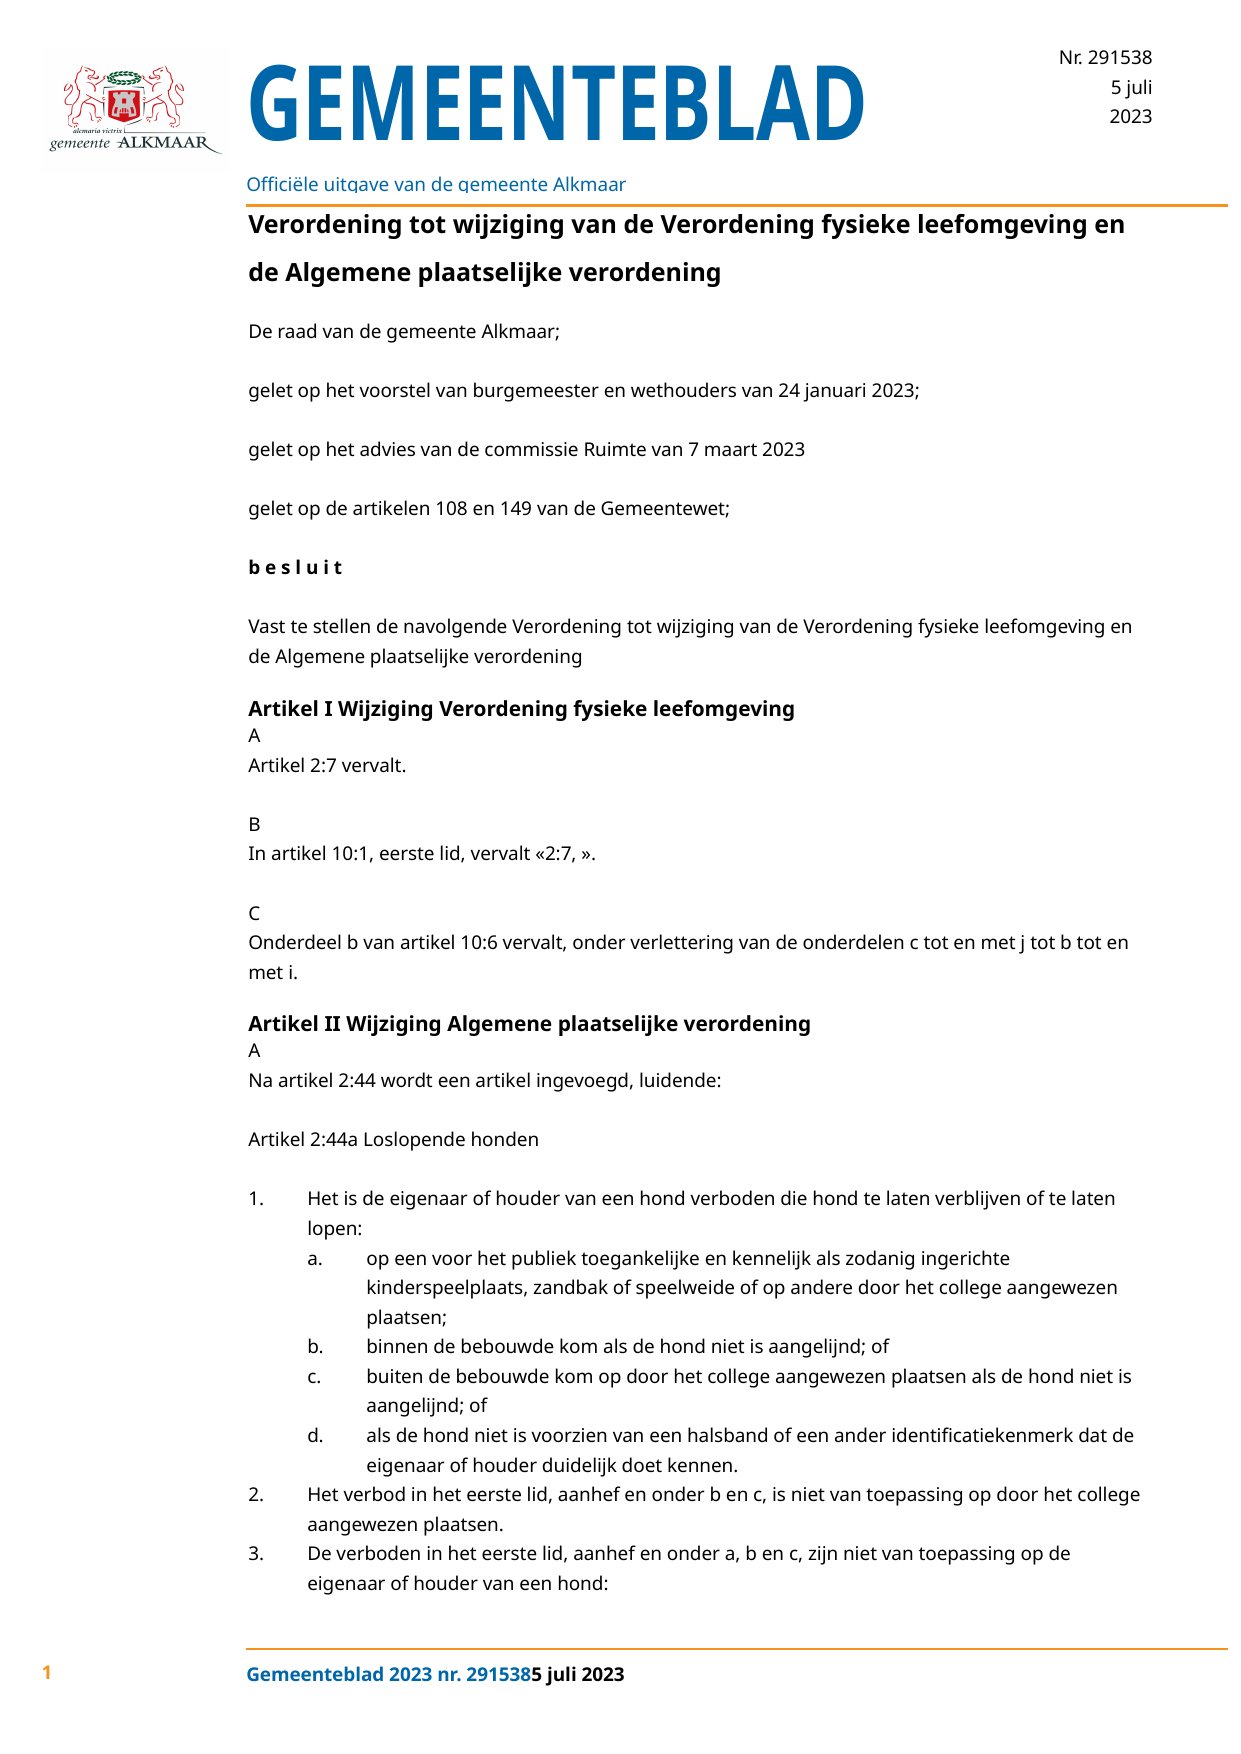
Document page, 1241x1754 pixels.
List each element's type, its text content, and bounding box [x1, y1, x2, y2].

picture [41, 47, 231, 172]
list Het is de eigenaar of houder van een hond verboden die hond te laten verblijven of te laten lopen: [248, 1186, 1152, 1241]
text B [248, 811, 1152, 837]
text gelet op het advies van de commissie Ruimte van 7 maart 2023 [248, 436, 1152, 462]
text gelet op de artikelen 108 en 149 van de Gemeentewet; [248, 495, 1152, 521]
list binnen de bebouwde kom als de hond niet is aangelijnd; of [307, 1333, 1152, 1359]
text Onderdeel b van artikel 10:6 vervalt, onder verlettering van de onderdelen c tot en met j tot b tot en met i. [248, 929, 1152, 984]
text Artikel 2:44a Loslopende honden [248, 1126, 1152, 1152]
text Verordening tot wijziging van de Verordening fysieke leefomgeving en de Algemene plaatselijke verordening [248, 207, 1152, 288]
text Artikel II Wijziging Algemene plaatselijke verordening [248, 1009, 1152, 1038]
text Vast te stellen de navolgende Verordening tot wijziging van de Verordening fysieke leefomgeving en de Algemene plaatselijke verordening [248, 614, 1152, 669]
text In artikel 10:1, eerste lid, vervalt «2:7, ». [248, 841, 1152, 866]
text Artikel 2:7 vervalt. [248, 752, 1152, 777]
text A [248, 1038, 1152, 1063]
text Artikel I Wijziging Verordening fysieke leefomgeving [248, 694, 1152, 722]
text C [248, 900, 1152, 925]
text b e s l u i t [248, 554, 1152, 580]
text A [248, 722, 1152, 748]
list als de hond niet is voorzien van een halsband of een ander identificatiekenmerk dat de eigenaar of houder duidelijk doet kennen. [307, 1422, 1152, 1478]
text Na artikel 2:44 wordt een artikel ingevoegd, luidende: [248, 1067, 1152, 1093]
text De raad van de gemeente Alkmaar; [248, 318, 1152, 344]
list buiten de bebouwde kom op door het college aangewezen plaatsen als de hond niet is aangelijnd; of [307, 1363, 1152, 1418]
list Het verbod in het eerste lid, aanhef en onder b en c, is niet van toepassing op door het college aangewezen plaatsen. [248, 1481, 1152, 1537]
text gelet op het voorstel van burgemeester en wethouders van 24 januari 2023; [248, 377, 1152, 403]
list op een voor het publiek toegankelijke en kennelijk als zodanig ingerichte kinderspeelplaats, zandbak of speelweide of op andere door het college aangewezen plaatsen; [307, 1245, 1152, 1330]
list De verboden in het eerste lid, aanhef en onder a, b en c, zijn niet van toepassing op de eigenaar of houder van een hond: [248, 1541, 1152, 1596]
